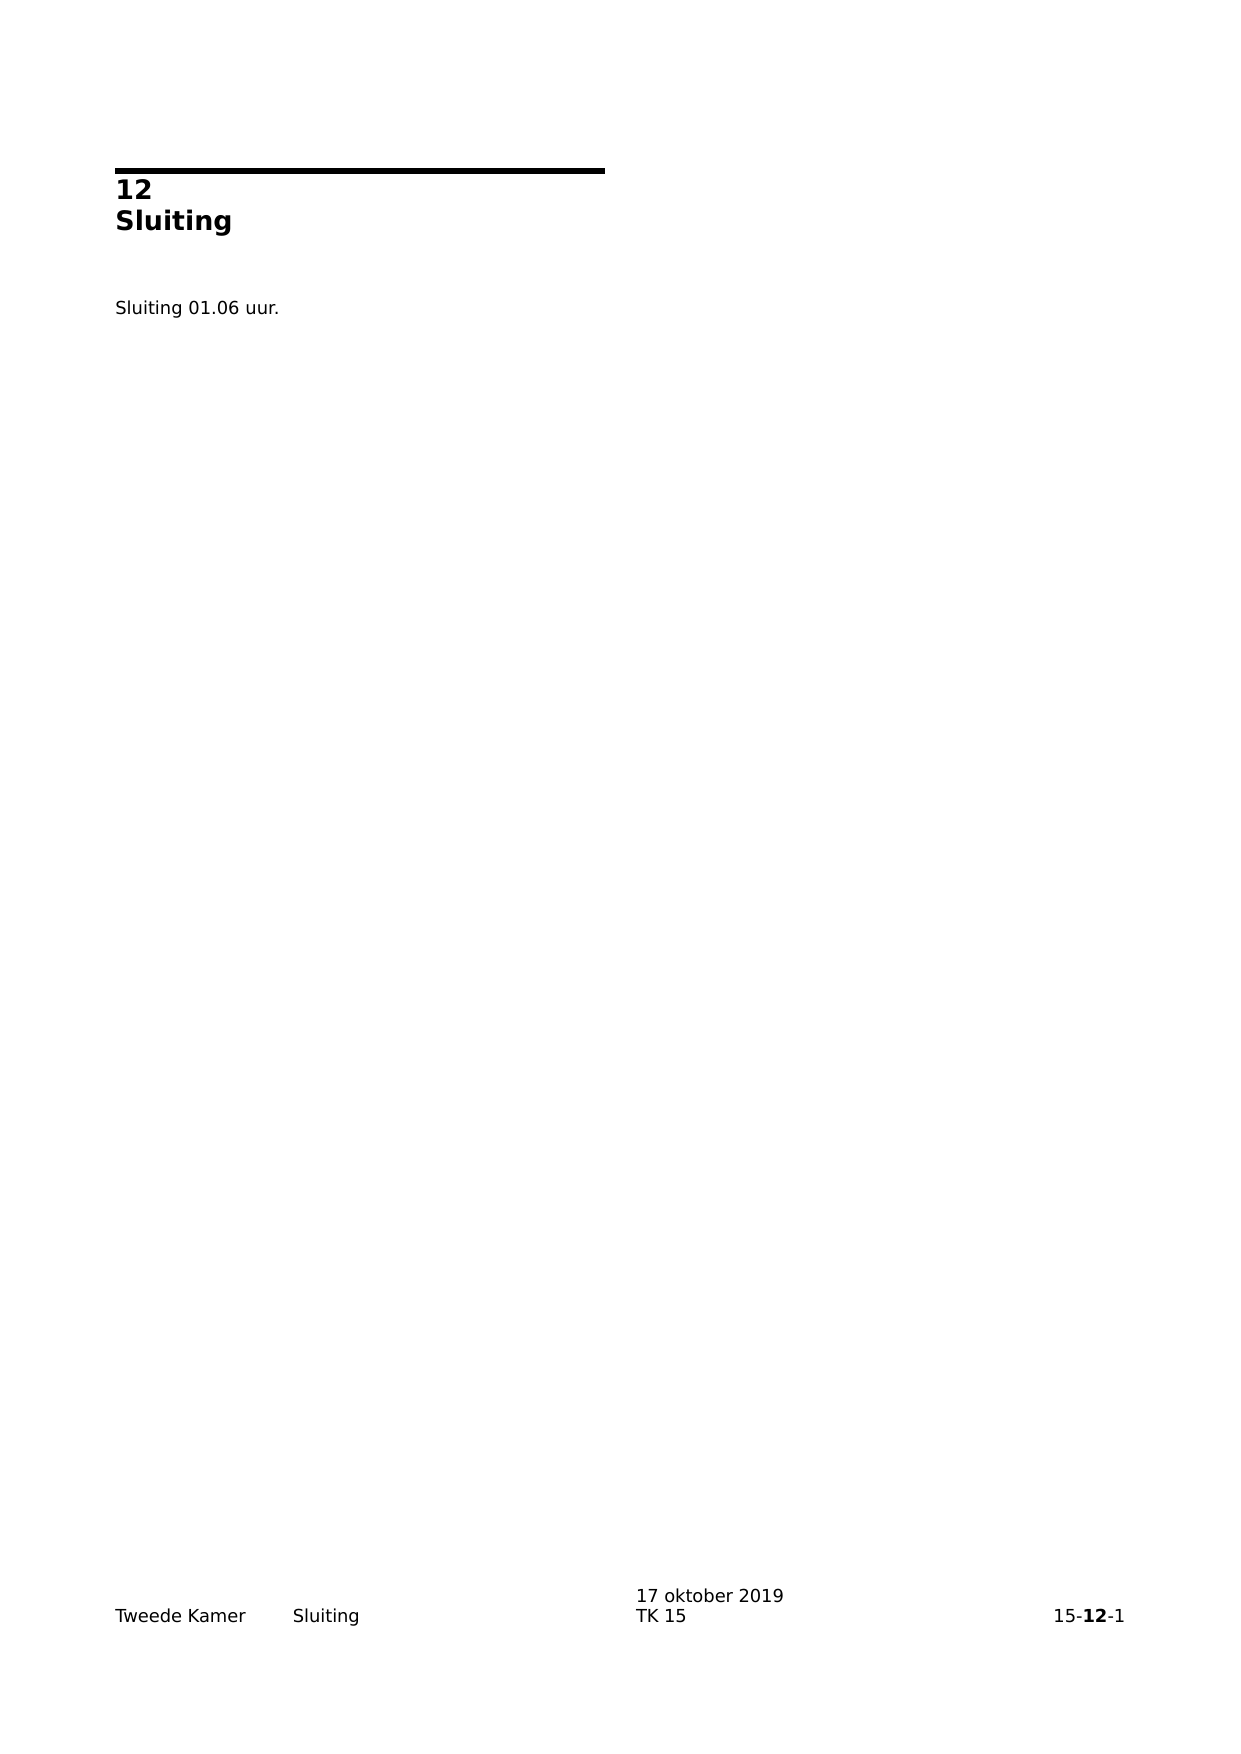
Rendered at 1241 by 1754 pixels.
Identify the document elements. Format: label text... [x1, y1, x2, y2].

text Sluiting 01.06 uur. [115, 298, 605, 318]
title 12 Sluiting [115, 174, 605, 237]
